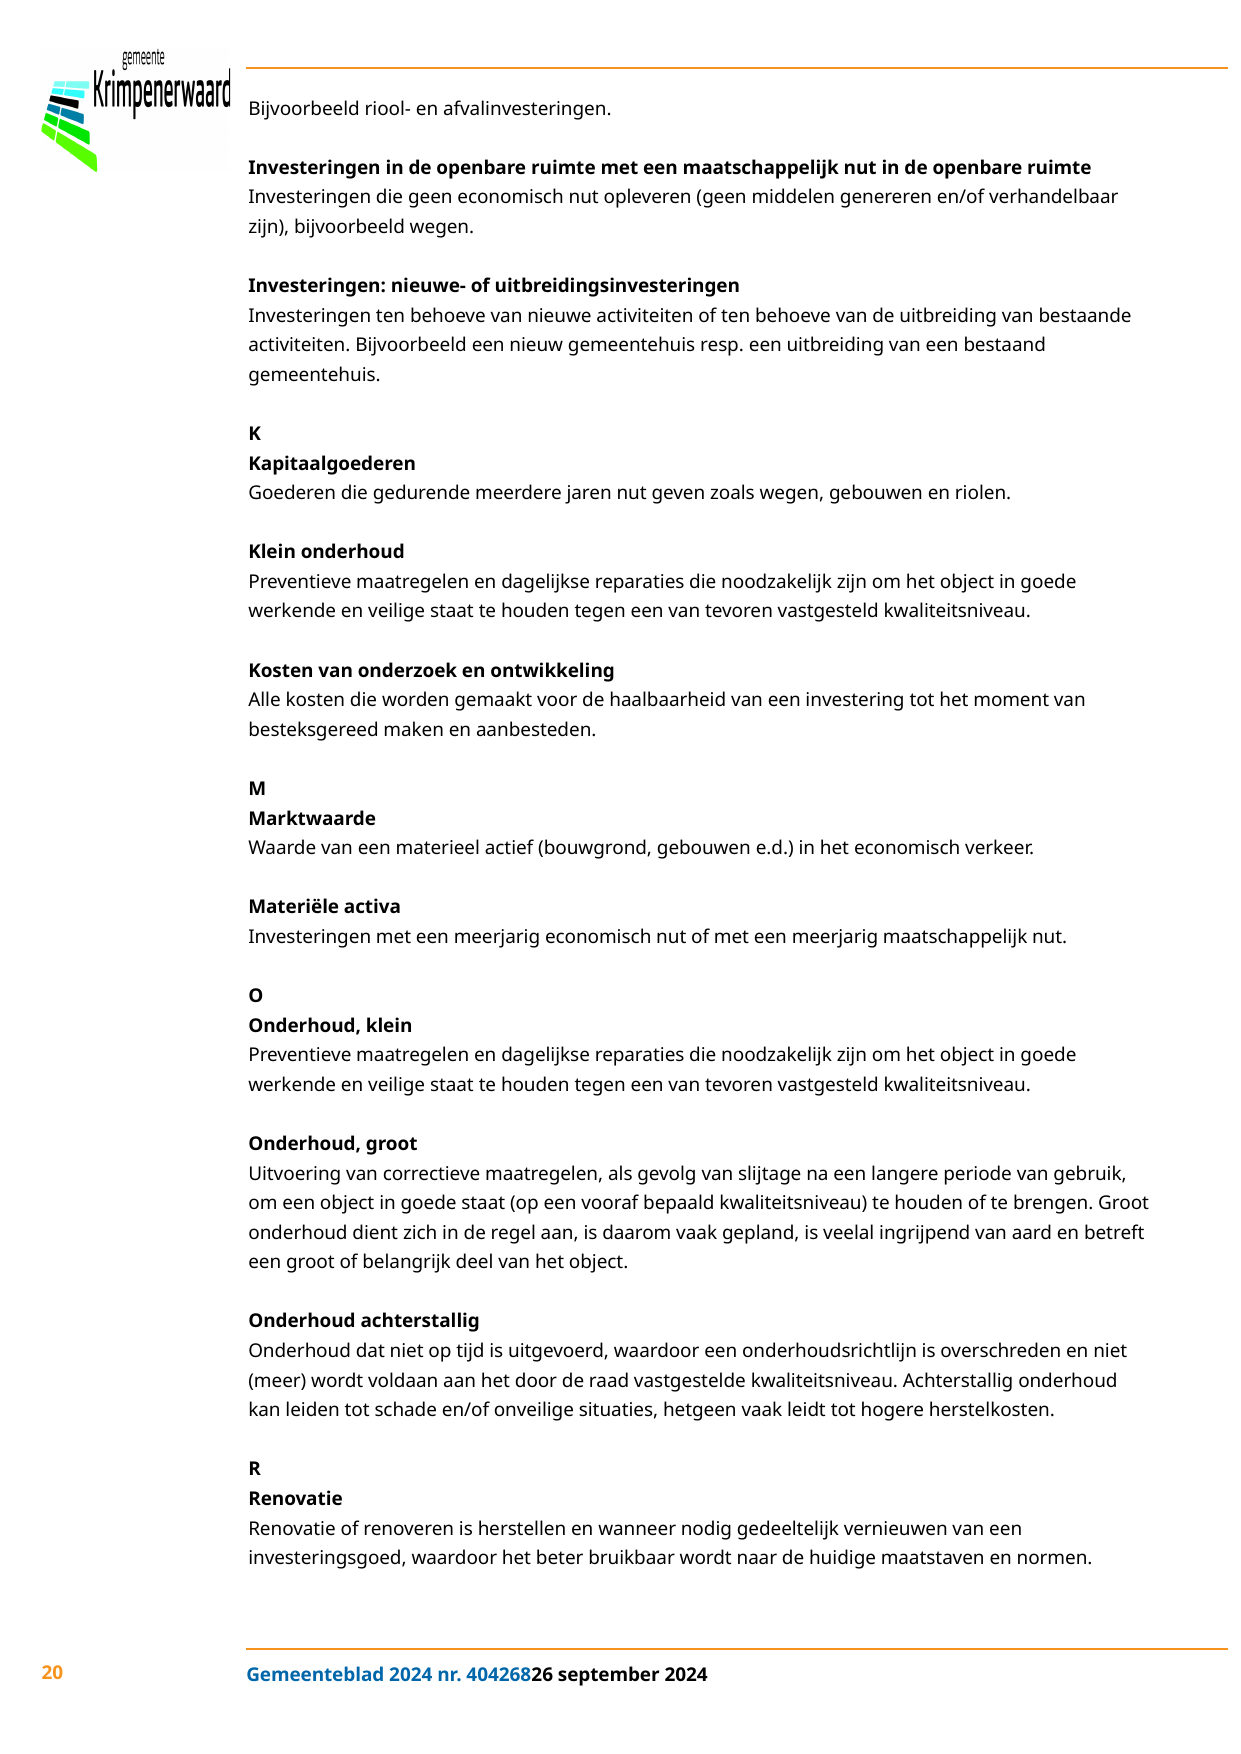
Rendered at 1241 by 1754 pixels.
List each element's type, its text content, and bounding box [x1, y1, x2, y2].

text Investeringen ten behoeve van nieuwe activiteiten of ten behoeve van de uitbreiding van bestaande activiteiten. Bijvoorbeeld een nieuw gemeentehuis resp. een uitbreiding van een bestaand gemeentehuis. [248, 302, 1152, 387]
text Goederen die gedurende meerdere jaren nut geven zoals wegen, gebouwen en riolen. [248, 479, 1152, 505]
text Renovatie of renoveren is herstellen en wanneer nodig gedeeltelijk vernieuwen van een investeringsgoed, waardoor het beter bruikbaar wordt naar de huidige maatstaven en normen. [248, 1515, 1152, 1570]
text Materiële activa [248, 893, 1152, 919]
text Klein onderhoud [248, 538, 1152, 564]
text Onderhoud, groot [248, 1130, 1152, 1156]
text Kapitaalgoederen [248, 450, 1152, 476]
text Bijvoorbeeld riool- en afvalinvesteringen. [248, 95, 1152, 121]
picture [41, 47, 231, 172]
text Preventieve maatregelen en dagelijkse reparaties die noodzakelijk zijn om het object in goede werkende en veilige staat te houden tegen een van tevoren vastgesteld kwaliteitsniveau. [248, 568, 1152, 623]
text Alle kosten die worden gemaakt voor de haalbaarheid van een investering tot het moment van besteksgereed maken en aanbesteden. [248, 686, 1152, 742]
text Onderhoud achterstallig [248, 1308, 1152, 1333]
text Renovatie [248, 1485, 1152, 1511]
text Kosten van onderzoek en ontwikkeling [248, 657, 1152, 683]
text Investeringen: nieuwe- of uitbreidingsinvesteringen [248, 272, 1152, 298]
text Onderhoud dat niet op tijd is uitgevoerd, waardoor een onderhoudsrichtlijn is overschreden en niet (meer) wordt voldaan aan het door de raad vastgestelde kwaliteitsniveau. Achterstallig onderhoud kan leiden tot schade en/of onveilige situaties, hetgeen vaak leidt tot hogere herstelkosten. [248, 1337, 1152, 1422]
text K [248, 420, 1152, 446]
text Investeringen met een meerjarig economisch nut of met een meerjarig maatschappelijk nut. [248, 923, 1152, 949]
text Waarde van een materieel actief (bouwgrond, gebouwen e.d.) in het economisch verkeer. [248, 834, 1152, 860]
text O [248, 982, 1152, 1008]
text Investeringen in de openbare ruimte met een maatschappelijk nut in de openbare ruimte [248, 154, 1152, 180]
text Uitvoering van correctieve maatregelen, als gevolg van slijtage na een langere periode van gebruik, om een object in goede staat (op een vooraf bepaald kwaliteitsniveau) te houden of te brengen. Groot onderhoud dient zich in de regel aan, is daarom vaak gepland, is veelal ingrijpend van aard en betreft een groot of belangrijk deel van het object. [248, 1160, 1152, 1274]
text M [248, 775, 1152, 801]
text Onderhoud, klein [248, 1012, 1152, 1038]
text R [248, 1456, 1152, 1481]
text Marktwaarde [248, 805, 1152, 831]
text Preventieve maatregelen en dagelijkse reparaties die noodzakelijk zijn om het object in goede werkende en veilige staat te houden tegen een van tevoren vastgesteld kwaliteitsniveau. [248, 1041, 1152, 1097]
text Investeringen die geen economisch nut opleveren (geen middelen genereren en/of verhandelbaar zijn), bijvoorbeeld wegen. [248, 183, 1152, 239]
